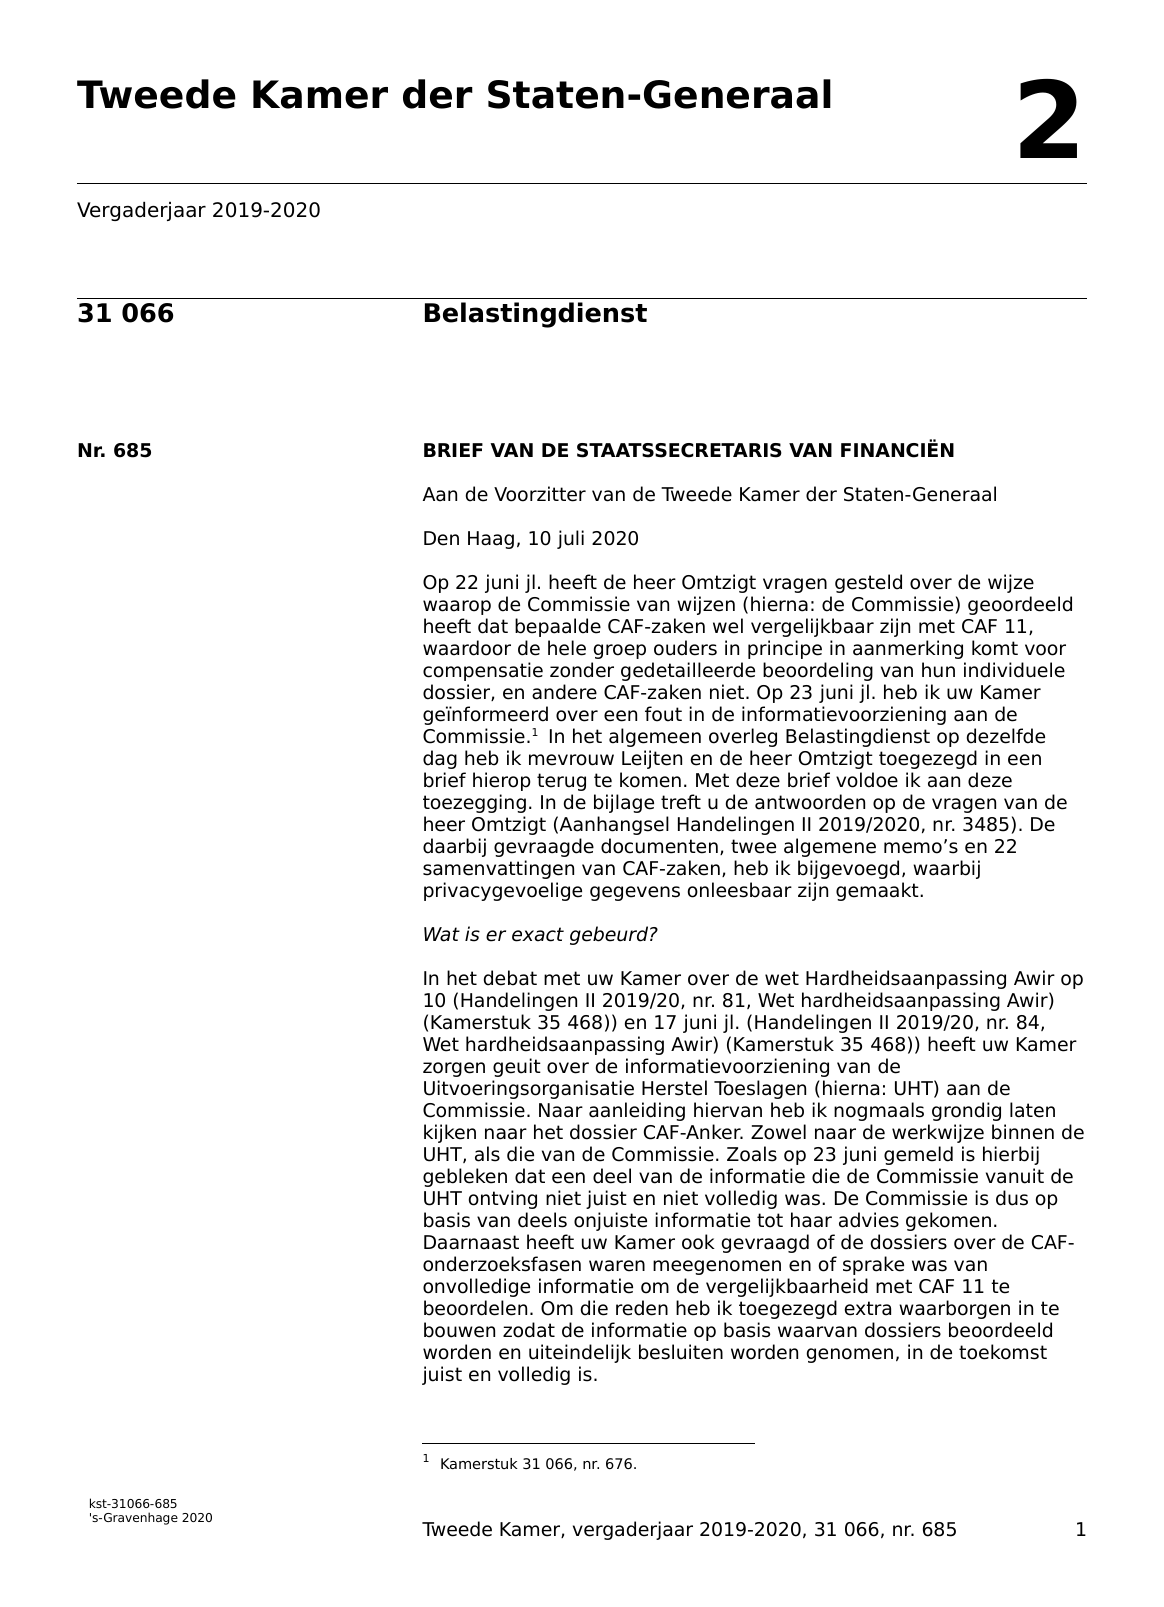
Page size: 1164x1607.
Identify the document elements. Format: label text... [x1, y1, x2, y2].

subtitle Nr. 685 BRIEF VAN DE STAATSSECRETARIS VAN FINANCIËN [77, 440, 1087, 462]
text Den Haag, 10 juli 2020 [422, 528, 1087, 550]
text kst-31066-685 [88, 1497, 323, 1511]
subtitle Wat is er exact gebeurd? [422, 924, 1087, 946]
text In het debat met uw Kamer over de wet Hardheidsaanpassing Awir op 10 (Handelingen II 2019/20, nr. 81, Wet hardheidsaanpassing Awir) (Kamerstuk 35 468)) en 17 juni jl. (Handelingen II 2019/20, nr. 84, Wet hardheidsaanpassing Awir) (Kamerstuk 35 468)) heeft uw Kamer zorgen geuit over de informatievoorziening van de Uitvoeringsorganisatie Herstel Toeslagen (hierna: UHT) aan de Commissie. Naar aanleiding hiervan heb ik nogmaals grondig laten kijken naar het dossier CAF-Anker. Zowel naar de werkwijze binnen de UHT, als die van de Commissie. Zoals op 23 juni gemeld is hierbij gebleken dat een deel van de informatie die de Commissie vanuit de UHT ontving niet juist en niet volledig was. De Commissie is dus op basis van deels onjuiste informatie tot haar advies gekomen. Daarnaast heeft uw Kamer ook gevraagd of de dossiers over de CAF-onderzoeksfasen waren meegenomen en of sprake was van onvolledige informatie om de vergelijkbaarheid met CAF 11 te beoordelen. Om die reden heb ik toegezegd extra waarborgen in te bouwen zodat de informatie op basis waarvan dossiers beoordeeld worden en uiteindelijk besluiten worden genomen, in de toekomst juist en volledig is. [422, 968, 1087, 1386]
subtitle 31 066 Belastingdienst [77, 299, 1087, 329]
text Op 22 juni jl. heeft de heer Omtzigt vragen gesteld over de wijze waarop de Commissie van wijzen (hierna: de Commissie) geoordeeld heeft dat bepaalde CAF-zaken wel vergelijkbaar zijn met CAF 11, waardoor de hele groep ouders in principe in aanmerking komt voor compensatie zonder gedetailleerde beoordeling van hun individuele dossier, en andere CAF-zaken niet. Op 23 juni jl. heb ik uw Kamer geïnformeerd over een fout in de informatievoorziening aan de Commissie. In het algemeen overleg Belastingdienst op dezelfde dag heb ik mevrouw Leijten en de heer Omtzigt toegezegd in een brief hierop terug te komen. Met deze brief voldoe ik aan deze toezegging. In de bijlage treft u de antwoorden op de vragen van de heer Omtzigt (Aanhangsel Handelingen II 2019/2020, nr. 3485). De daarbij gevraagde documenten, twee algemene memo’s en 22 samenvattingen van CAF-zaken, heb ik bijgevoegd, waarbij privacygevoelige gegevens onleesbaar zijn gemaakt. [422, 572, 1087, 902]
table_cell Vergaderjaar 2019-2020 [77, 184, 1087, 298]
text Aan de Voorzitter van de Tweede Kamer der Staten-Generaal [422, 484, 1087, 506]
table_header Tweede Kamer der Staten-Generaal [77, 59, 886, 183]
table_header 2 [886, 59, 1087, 183]
text 's-Gravenhage 2020 [88, 1511, 323, 1525]
text Kamerstuk 31 066, nr. 676. [422, 1452, 1087, 1474]
